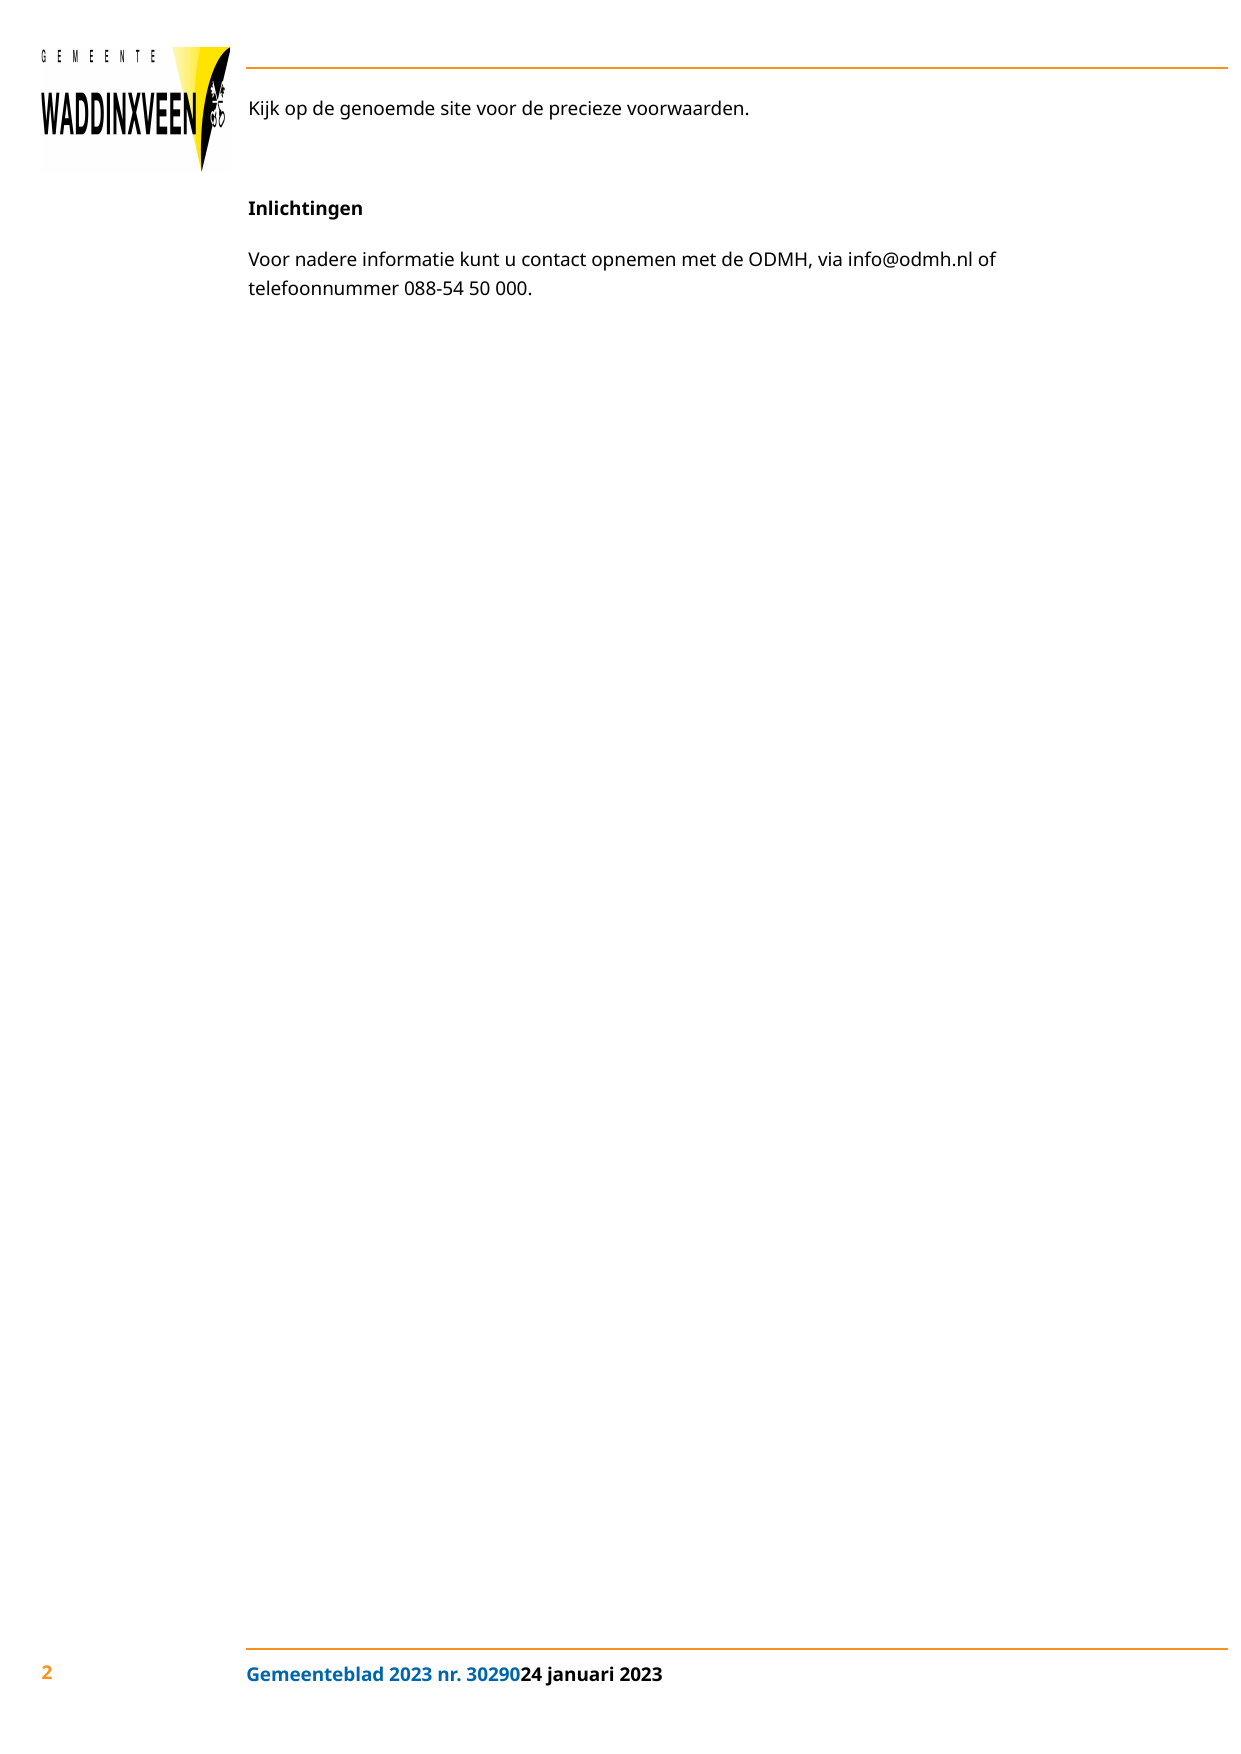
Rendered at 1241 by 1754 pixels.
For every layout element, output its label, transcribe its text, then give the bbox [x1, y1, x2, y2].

text Inlichtingen [248, 196, 1152, 221]
text Voor nadere informatie kunt u contact opnemen met de ODMH, via info@odmh.nl of telefoonnummer 088-54 50 000. [248, 246, 1152, 301]
picture [41, 47, 231, 172]
text Kijk op de genoemde site voor de precieze voorwaarden. [248, 95, 1152, 121]
